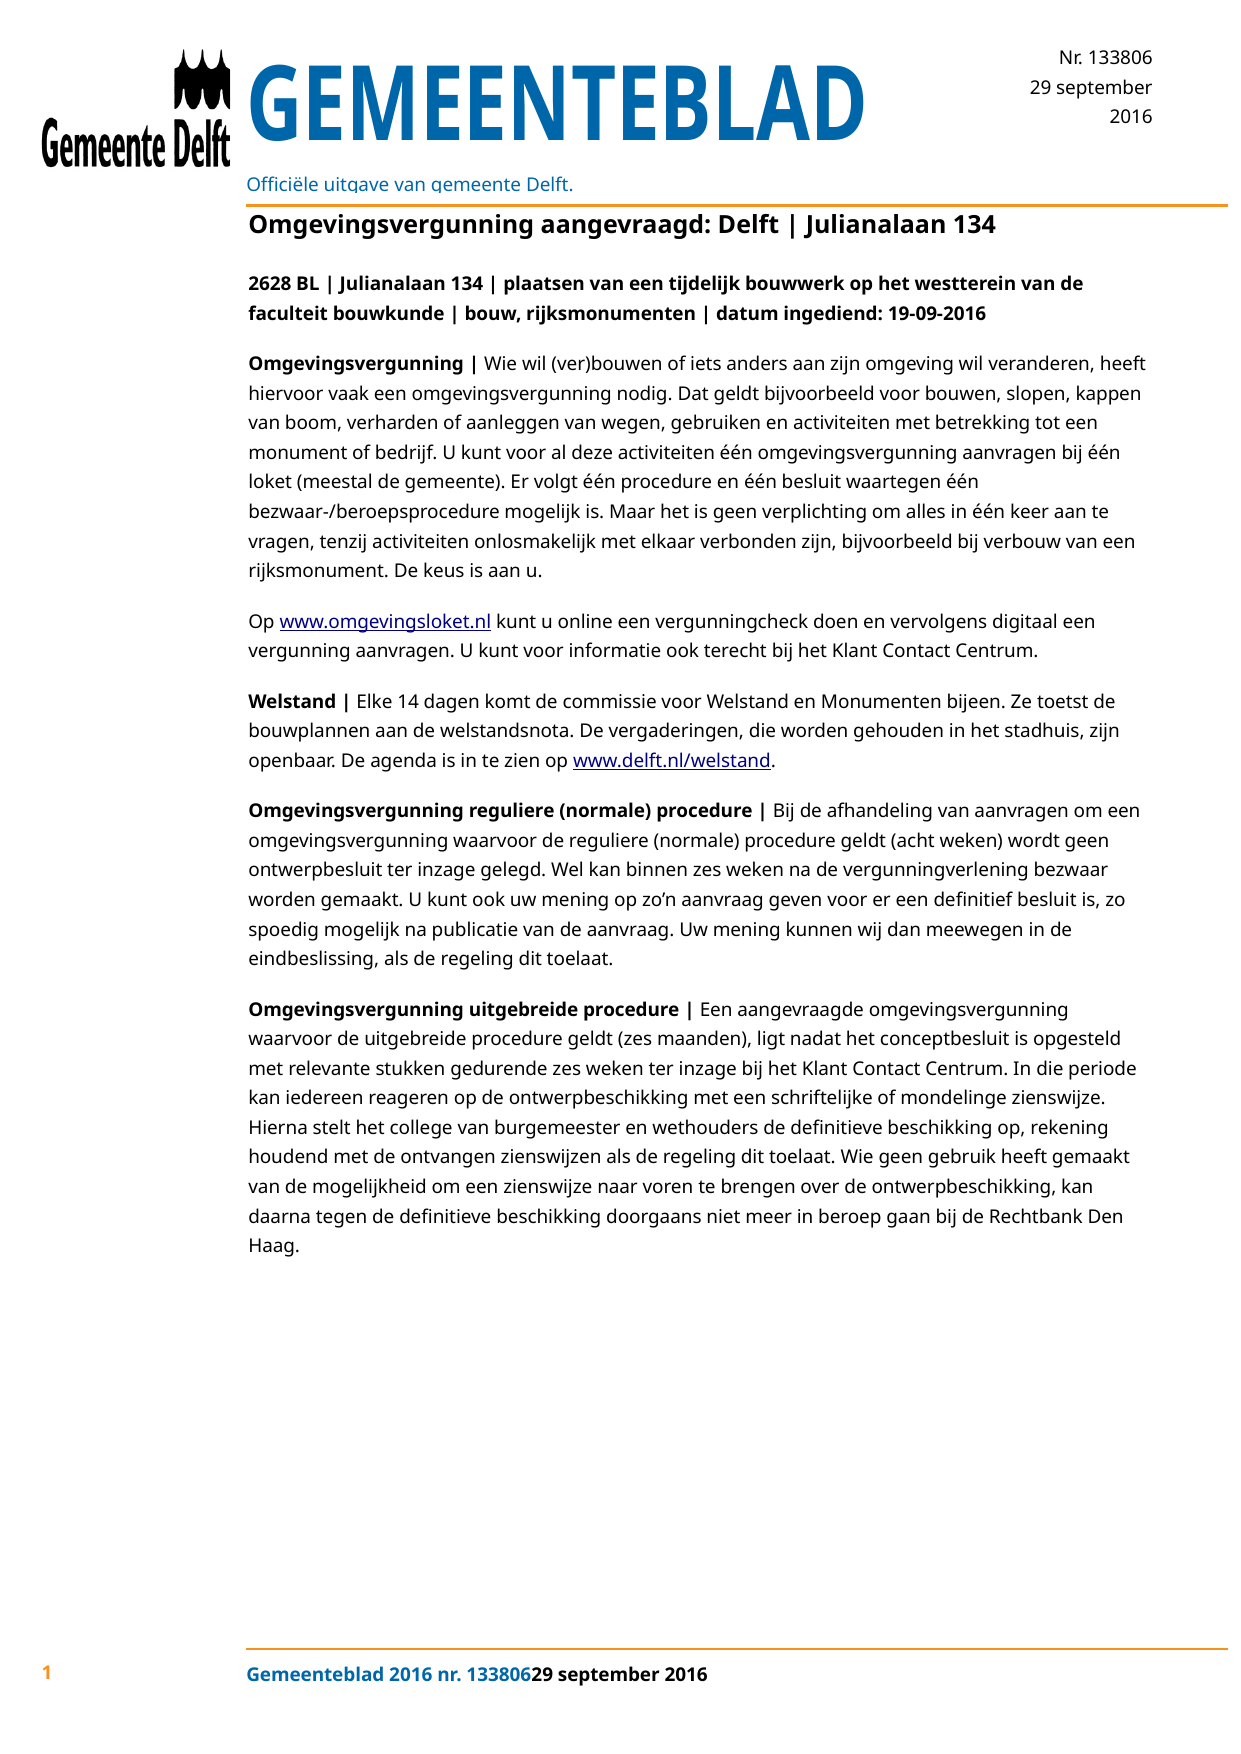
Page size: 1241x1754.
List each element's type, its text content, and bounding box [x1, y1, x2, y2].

picture [41, 47, 231, 172]
text Welstand | Elke 14 dagen komt de commissie voor Welstand en Monumenten bijeen. Ze toetst de bouwplannen aan de welstandsnota. De vergaderingen, die worden gehouden in het stadhuis, zijn openbaar. De agenda is in te zien op www.delft.nl/welstand. [248, 688, 1152, 773]
text Omgevingsvergunning aangevraagd: Delft | Julianalaan 134 [248, 207, 1152, 241]
text Omgevingsvergunning uitgebreide procedure | Een aangevraagde omgevingsvergunning waarvoor de uitgebreide procedure geldt (zes maanden), ligt nadat het conceptbesluit is opgesteld met relevante stukken gedurende zes weken ter inzage bij het Klant Contact Centrum. In die periode kan iedereen reageren op de ontwerpbeschikking met een schriftelijke of mondelinge zienswijze. Hierna stelt het college van burgemeester en wethouders de definitieve beschikking op, rekening houdend met de ontvangen zienswijzen als de regeling dit toelaat. Wie geen gebruik heeft gemaakt van de mogelijkheid om een zienswijze naar voren te brengen over de ontwerpbeschikking, kan daarna tegen de definitieve beschikking doorgaans niet meer in beroep gaan bij de Rechtbank Den Haag. [248, 996, 1152, 1258]
text Op www.omgevingsloket.nl kunt u online een vergunningcheck doen en vervolgens digitaal een vergunning aanvragen. U kunt voor informatie ook terecht bij het Klant Contact Centrum. [248, 608, 1152, 663]
text Omgevingsvergunning | Wie wil (ver)bouwen of iets anders aan zijn omgeving wil veranderen, heeft hiervoor vaak een omgevingsvergunning nodig. Dat geldt bijvoorbeeld voor bouwen, slopen, kappen van boom, verharden of aanleggen van wegen, gebruiken en activiteiten met betrekking tot een monument of bedrijf. U kunt voor al deze activiteiten één omgevingsvergunning aanvragen bij één loket (meestal de gemeente). Er volgt één procedure en één besluit waartegen één bezwaar-/beroepsprocedure mogelijk is. Maar het is geen verplichting om alles in één keer aan te vragen, tenzij activiteiten onlosmakelijk met elkaar verbonden zijn, bijvoorbeeld bij verbouw van een rijksmonument. De keus is aan u. [248, 350, 1152, 583]
text 2628 BL | Julianalaan 134 | plaatsen van een tijdelijk bouwwerk op het westterein van de faculteit bouwkunde | bouw, rijksmonumenten | datum ingediend: 19-09-2016 [248, 270, 1152, 326]
text Omgevingsvergunning reguliere (normale) procedure | Bij de afhandeling van aanvragen om een omgevingsvergunning waarvoor de reguliere (normale) procedure geldt (acht weken) wordt geen ontwerpbesluit ter inzage gelegd. Wel kan binnen zes weken na de vergunningverlening bezwaar worden gemaakt. U kunt ook uw mening op zo’n aanvraag geven voor er een definitief besluit is, zo spoedig mogelijk na publicatie van de aanvraag. Uw mening kunnen wij dan meewegen in de eindbeslissing, als de regeling dit toelaat. [248, 797, 1152, 971]
